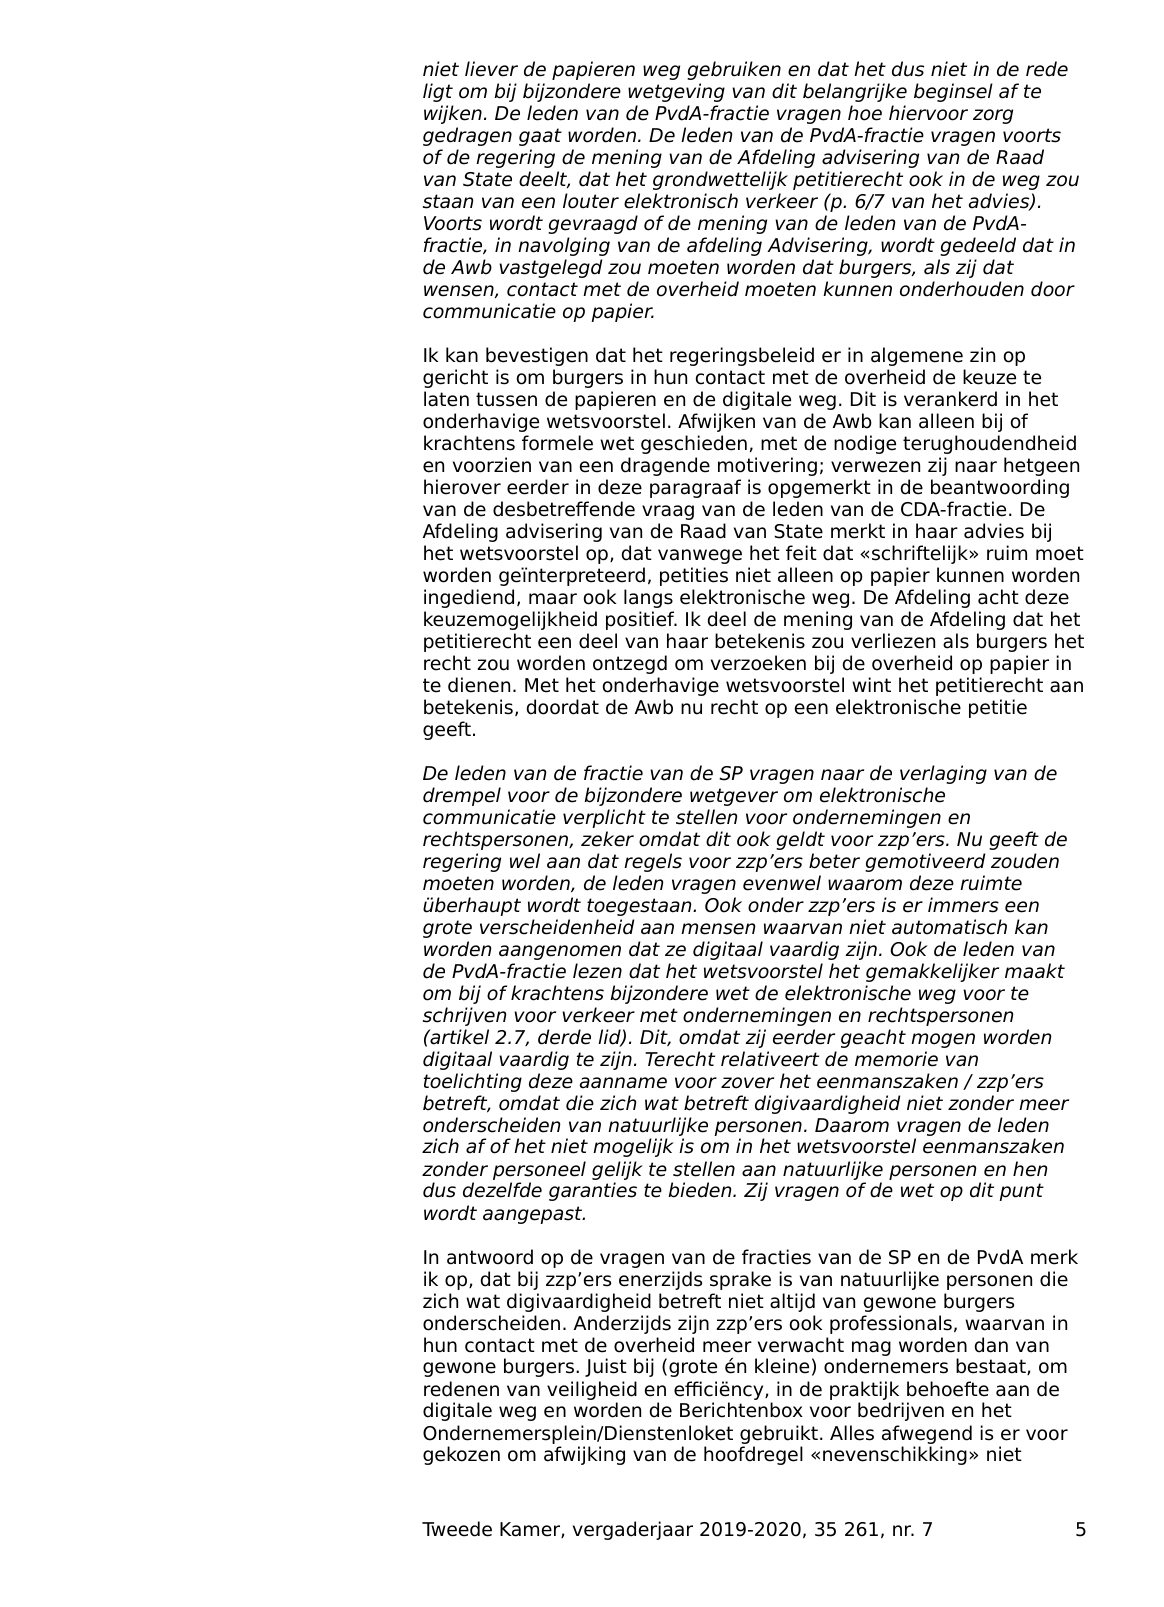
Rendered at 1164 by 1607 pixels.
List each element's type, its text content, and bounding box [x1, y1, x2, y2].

text niet liever de papieren weg gebruiken en dat het dus niet in de rede ligt om bij bijzondere wetgeving van dit belangrijke beginsel af te wijken. De leden van de PvdA-fractie vragen hoe hiervoor zorg gedragen gaat worden. De leden van de PvdA-fractie vragen voorts of de regering de mening van de Afdeling advisering van de Raad van State deelt, dat het grondwettelijk petitierecht ook in de weg zou staan van een louter elektronisch verkeer (p. 6/7 van het advies). Voorts wordt gevraagd of de mening van de leden van de PvdA-fractie, in navolging van de afdeling Advisering, wordt gedeeld dat in de Awb vastgelegd zou moeten worden dat burgers, als zij dat wensen, contact met de overheid moeten kunnen onderhouden door communicatie op papier. [422, 59, 1087, 323]
text Ik kan bevestigen dat het regeringsbeleid er in algemene zin op gericht is om burgers in hun contact met de overheid de keuze te laten tussen de papieren en de digitale weg. Dit is verankerd in het onderhavige wetsvoorstel. Afwijken van de Awb kan alleen bij of krachtens formele wet geschieden, met de nodige terughoudendheid en voorzien van een dragende motivering; verwezen zij naar hetgeen hierover eerder in deze paragraaf is opgemerkt in de beantwoording van de desbetreffende vraag van de leden van de CDA-fractie. De Afdeling advisering van de Raad van State merkt in haar advies bij het wetsvoorstel op, dat vanwege het feit dat «schriftelijk» ruim moet worden geïnterpreteerd, petities niet alleen op papier kunnen worden ingediend, maar ook langs elektronische weg. De Afdeling acht deze keuzemogelijkheid positief. Ik deel de mening van de Afdeling dat het petitierecht een deel van haar betekenis zou verliezen als burgers het recht zou worden ontzegd om verzoeken bij de overheid op papier in te dienen. Met het onderhavige wetsvoorstel wint het petitierecht aan betekenis, doordat de Awb nu recht op een elektronische petitie geeft. [422, 345, 1087, 741]
text De leden van de fractie van de SP vragen naar de verlaging van de drempel voor de bijzondere wetgever om elektronische communicatie verplicht te stellen voor ondernemingen en rechtspersonen, zeker omdat dit ook geldt voor zzp’ers. Nu geeft de regering wel aan dat regels voor zzp’ers beter gemotiveerd zouden moeten worden, de leden vragen evenwel waarom deze ruimte überhaupt wordt toegestaan. Ook onder zzp’ers is er immers een grote verscheidenheid aan mensen waarvan niet automatisch kan worden aangenomen dat ze digitaal vaardig zijn. Ook de leden van de PvdA-fractie lezen dat het wetsvoorstel het gemakkelijker maakt om bij of krachtens bijzondere wet de elektronische weg voor te schrijven voor verkeer met ondernemingen en rechtspersonen (artikel 2.7, derde lid). Dit, omdat zij eerder geacht mogen worden digitaal vaardig te zijn. Terecht relativeert de memorie van toelichting deze aanname voor zover het eenmanszaken / zzp’ers betreft, omdat die zich wat betreft digivaardigheid niet zonder meer onderscheiden van natuurlijke personen. Daarom vragen de leden zich af of het niet mogelijk is om in het wetsvoorstel eenmanszaken zonder personeel gelijk te stellen aan natuurlijke personen en hen dus dezelfde garanties te bieden. Zij vragen of de wet op dit punt wordt aangepast. [422, 763, 1087, 1224]
text In antwoord op de vragen van de fracties van de SP en de PvdA merk ik op, dat bij zzp’ers enerzijds sprake is van natuurlijke personen die zich wat digivaardigheid betreft niet altijd van gewone burgers onderscheiden. Anderzijds zijn zzp’ers ook professionals, waarvan in hun contact met de overheid meer verwacht mag worden dan van gewone burgers. Juist bij (grote én kleine) ondernemers bestaat, om redenen van veiligheid en efficiëncy, in de praktijk behoefte aan de digitale weg en worden de Berichtenbox voor bedrijven en het Ondernemersplein/Dienstenloket gebruikt. Alles afwegend is er voor gekozen om afwijking van de hoofdregel «nevenschikking» niet [422, 1247, 1087, 1466]
